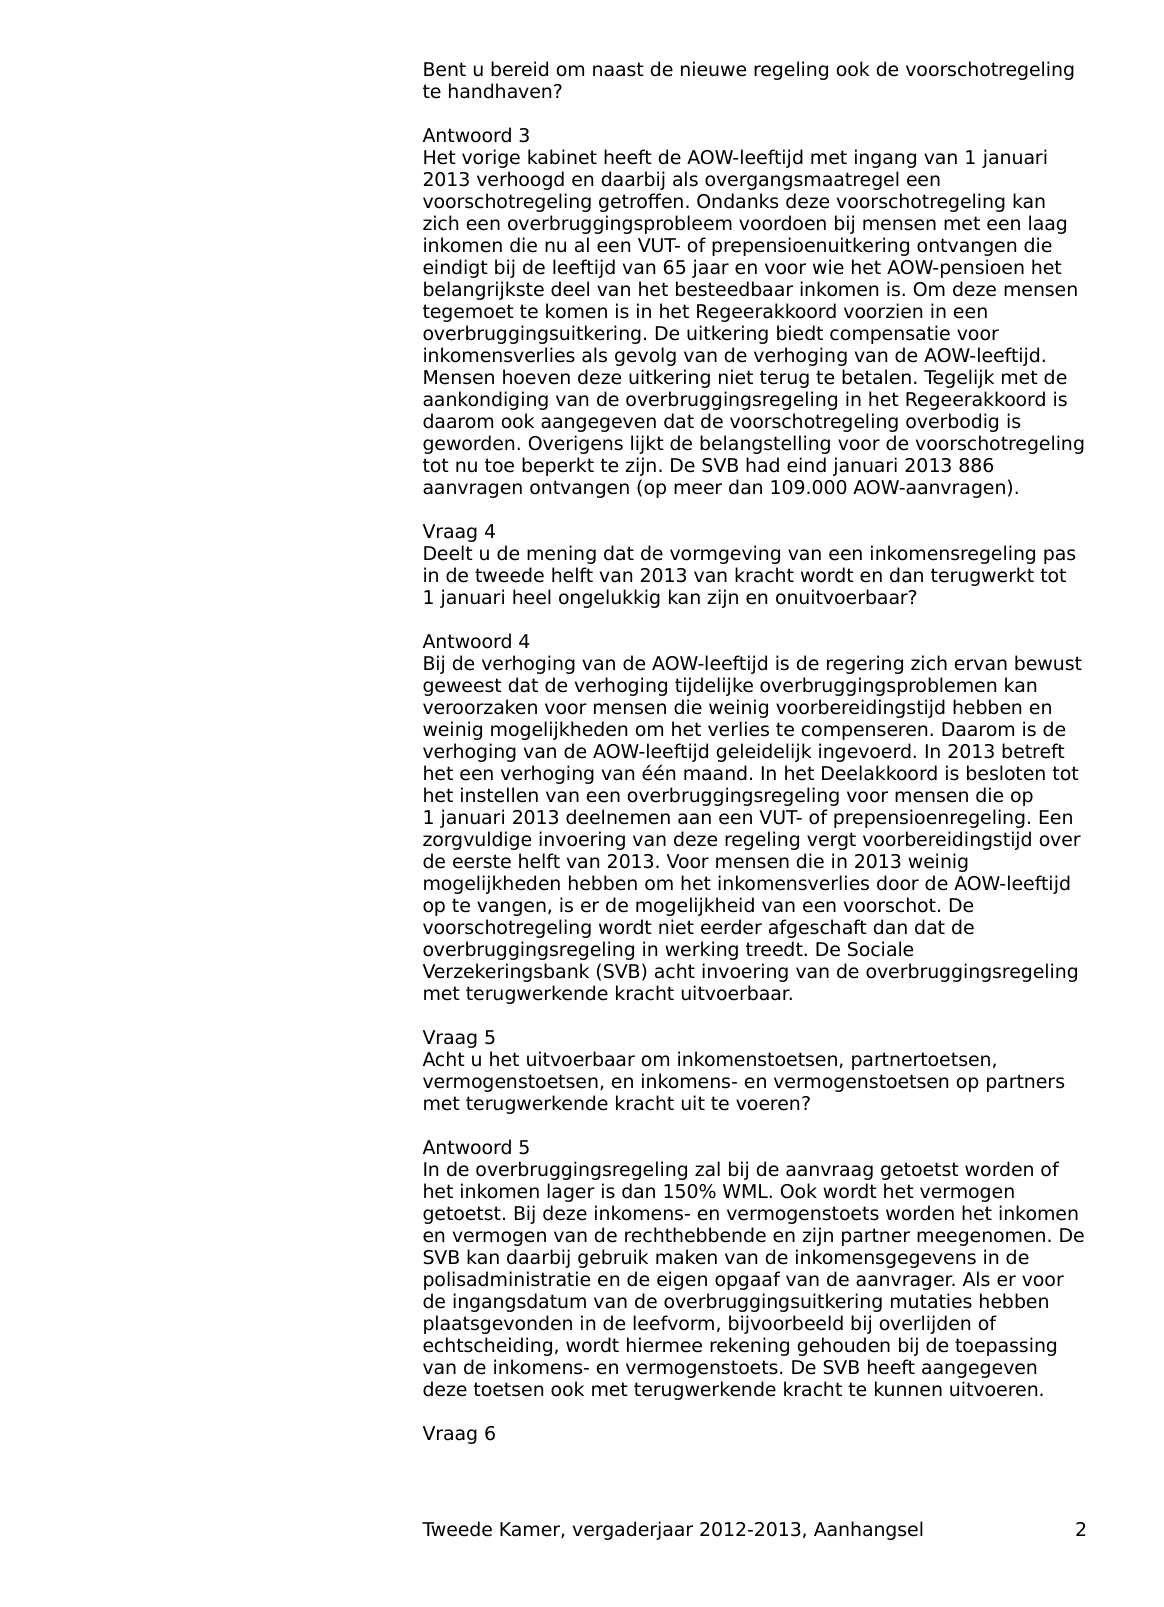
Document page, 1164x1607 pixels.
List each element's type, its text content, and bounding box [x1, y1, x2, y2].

text Bent u bereid om naast de nieuwe regeling ook de voorschotregeling te handhaven? [422, 59, 1087, 103]
text Vraag 4 [422, 521, 1087, 543]
text Bij de verhoging van de AOW-leeftijd is de regering zich ervan bewust geweest dat de verhoging tijdelijke overbruggingsproblemen kan veroorzaken voor mensen die weinig voorbereidingstijd hebben en weinig mogelijkheden om het verlies te compenseren. Daarom is de verhoging van de AOW-leeftijd geleidelijk ingevoerd. In 2013 betreft het een verhoging van één maand. In het Deelakkoord is besloten tot het instellen van een overbruggingsregeling voor mensen die op 1 januari 2013 deelnemen aan een VUT- of prepensioenregeling. Een zorgvuldige invoering van deze regeling vergt voorbereidingstijd over de eerste helft van 2013. Voor mensen die in 2013 weinig mogelijkheden hebben om het inkomensverlies door de AOW-leeftijd op te vangen, is er de mogelijkheid van een voorschot. De voorschotregeling wordt niet eerder afgeschaft dan dat de overbruggingsregeling in werking treedt. De Sociale Verzekeringsbank (SVB) acht invoering van de overbruggingsregeling met terugwerkende kracht uitvoerbaar. [422, 653, 1087, 1005]
text Vraag 5 [422, 1027, 1087, 1049]
text Deelt u de mening dat de vormgeving van een inkomensregeling pas in de tweede helft van 2013 van kracht wordt en dan terugwerkt tot 1 januari heel ongelukkig kan zijn en onuitvoerbaar? [422, 543, 1087, 609]
text Antwoord 5 [422, 1137, 1087, 1159]
text Het vorige kabinet heeft de AOW-leeftijd met ingang van 1 januari 2013 verhoogd en daarbij als overgangsmaatregel een voorschotregeling getroffen. Ondanks deze voorschotregeling kan zich een overbruggingsprobleem voordoen bij mensen met een laag inkomen die nu al een VUT- of prepensioenuitkering ontvangen die eindigt bij de leeftijd van 65 jaar en voor wie het AOW-pensioen het belangrijkste deel van het besteedbaar inkomen is. Om deze mensen tegemoet te komen is in het Regeerakkoord voorzien in een overbruggingsuitkering. De uitkering biedt compensatie voor inkomensverlies als gevolg van de verhoging van de AOW-leeftijd. Mensen hoeven deze uitkering niet terug te betalen. Tegelijk met de aankondiging van de overbruggingsregeling in het Regeerakkoord is daarom ook aangegeven dat de voorschotregeling overbodig is geworden. Overigens lijkt de belangstelling voor de voorschotregeling tot nu toe beperkt te zijn. De SVB had eind januari 2013 886 aanvragen ontvangen (op meer dan 109.000 AOW-aanvragen). [422, 147, 1087, 499]
text Antwoord 4 [422, 631, 1087, 653]
text Acht u het uitvoerbaar om inkomenstoetsen, partnertoetsen, vermogenstoetsen, en inkomens- en vermogenstoetsen op partners met terugwerkende kracht uit te voeren? [422, 1049, 1087, 1115]
text Vraag 6 [422, 1423, 1087, 1445]
text In de overbruggingsregeling zal bij de aanvraag getoetst worden of het inkomen lager is dan 150% WML. Ook wordt het vermogen getoetst. Bij deze inkomens- en vermogenstoets worden het inkomen en vermogen van de rechthebbende en zijn partner meegenomen. De SVB kan daarbij gebruik maken van de inkomensgegevens in de polisadministratie en de eigen opgaaf van de aanvrager. Als er voor de ingangsdatum van de overbruggingsuitkering mutaties hebben plaatsgevonden in de leefvorm, bijvoorbeeld bij overlijden of echtscheiding, wordt hiermee rekening gehouden bij de toepassing van de inkomens- en vermogenstoets. De SVB heeft aangegeven deze toetsen ook met terugwerkende kracht te kunnen uitvoeren. [422, 1159, 1087, 1401]
text Antwoord 3 [422, 125, 1087, 147]
